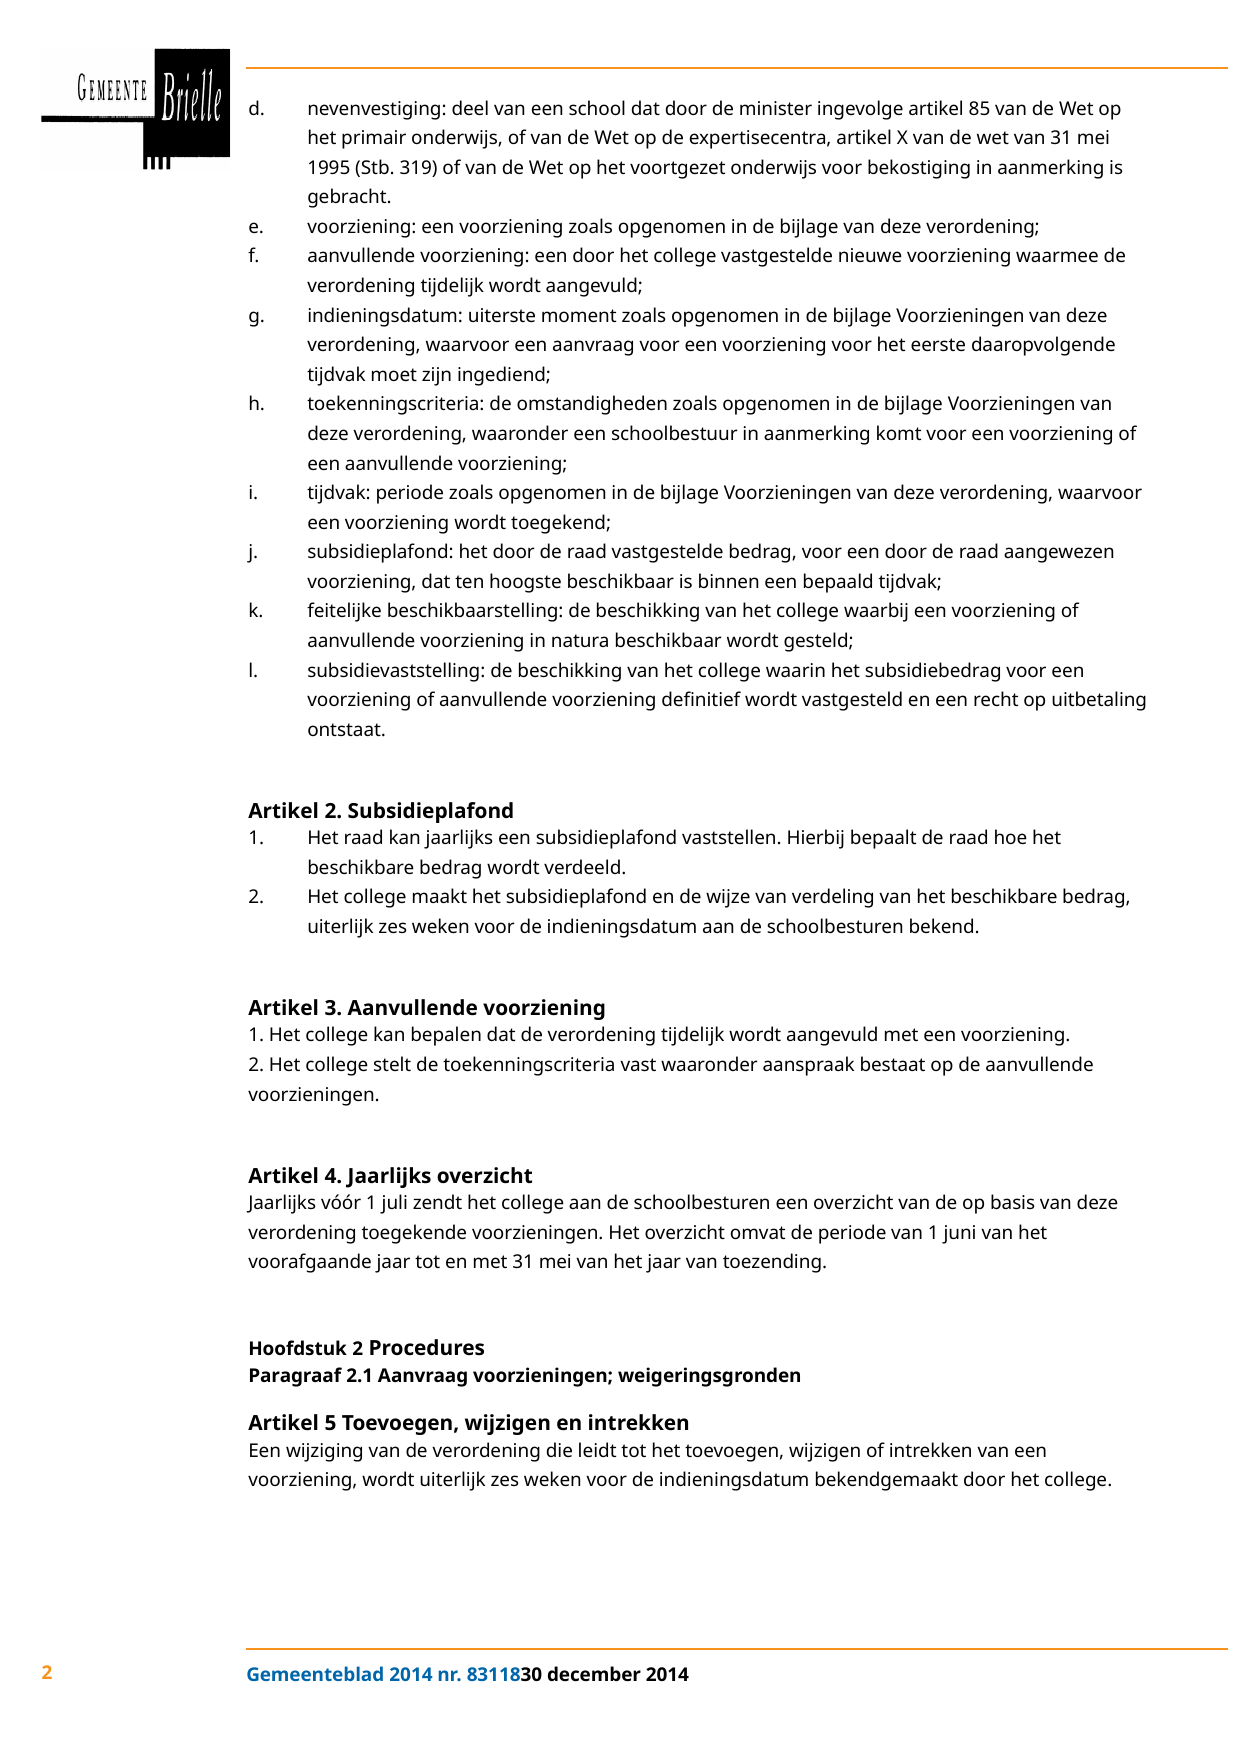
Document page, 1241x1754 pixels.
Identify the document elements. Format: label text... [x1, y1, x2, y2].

text Jaarlijks vóór 1 juli zendt het college aan de schoolbesturen een overzicht van de op basis van deze verordening toegekende voorzieningen. Het overzicht omvat de periode van 1 juni van het voorafgaande jaar tot en met 31 mei van het jaar van toezending. [248, 1189, 1152, 1274]
list feitelijke beschikbaarstelling: de beschikking van het college waarbij een voorziening of aanvullende voorziening in natura beschikbaar wordt gesteld; [248, 598, 1152, 653]
list indieningsdatum: uiterste moment zoals opgenomen in de bijlage Voorzieningen van deze verordening, waarvoor een aanvraag voor een voorziening voor het eerste daaropvolgende tijdvak moet zijn ingediend; [248, 302, 1152, 387]
text 2. Het college stelt de toekenningscriteria vast waaronder aanspraak bestaat op de aanvullende voorzieningen. [248, 1051, 1152, 1107]
picture [41, 47, 231, 172]
list toekenningscriteria: de omstandigheden zoals opgenomen in de bijlage Voorzieningen van deze verordening, waaronder een schoolbestuur in aanmerking komt voor een voorziening of een aanvullende voorziening; [248, 391, 1152, 476]
list aanvullende voorziening: een door het college vastgestelde nieuwe voorziening waarmee de verordening tijdelijk wordt aangevuld; [248, 243, 1152, 298]
text Paragraaf 2.1 Aanvraag voorzieningen; weigeringsgronden [248, 1362, 1152, 1387]
list subsidievaststelling: de beschikking van het college waarin het subsidiebedrag voor een voorziening of aanvullende voorziening definitief wordt vastgesteld en een recht op uitbetaling ontstaat. [248, 657, 1152, 742]
list tijdvak: periode zoals opgenomen in de bijlage Voorzieningen van deze verordening, waarvoor een voorziening wordt toegekend; [248, 479, 1152, 535]
text Artikel 2. Subsidieplafond [248, 796, 1152, 824]
list nevenvestiging: deel van een school dat door de minister ingevolge artikel 85 van de Wet op het primair onderwijs, of van de Wet op de expertisecentra, artikel X van de wet van 31 mei 1995 (Stb. 319) of van de Wet op het voortgezet onderwijs voor bekostiging in aanmerking is gebracht. [248, 95, 1152, 209]
text Een wijziging van de verordening die leidt tot het toevoegen, wijzigen of intrekken van een voorziening, wordt uiterlijk zes weken voor de indieningsdatum bekendgemaakt door het college. [248, 1437, 1152, 1492]
text 1. Het college kan bepalen dat de verordening tijdelijk wordt aangevuld met een voorziening. [248, 1022, 1152, 1047]
text Hoofdstuk 2 Procedures [248, 1333, 1152, 1362]
text Artikel 4. Jaarlijks overzicht [248, 1161, 1152, 1189]
list Het college maakt het subsidieplafond en de wijze van verdeling van het beschikbare bedrag, uiterlijk zes weken voor de indieningsdatum aan de schoolbesturen bekend. [248, 884, 1152, 939]
list Het raad kan jaarlijks een subsidieplafond vaststellen. Hierbij bepaalt de raad hoe het beschikbare bedrag wordt verdeeld. [248, 824, 1152, 880]
list voorziening: een voorziening zoals opgenomen in de bijlage van deze verordening; [248, 213, 1152, 239]
text Artikel 3. Aanvullende voorziening [248, 993, 1152, 1022]
list subsidieplafond: het door de raad vastgestelde bedrag, voor een door de raad aangewezen voorziening, dat ten hoogste beschikbaar is binnen een bepaald tijdvak; [248, 538, 1152, 594]
text Artikel 5 Toevoegen, wijzigen en intrekken [248, 1408, 1152, 1437]
